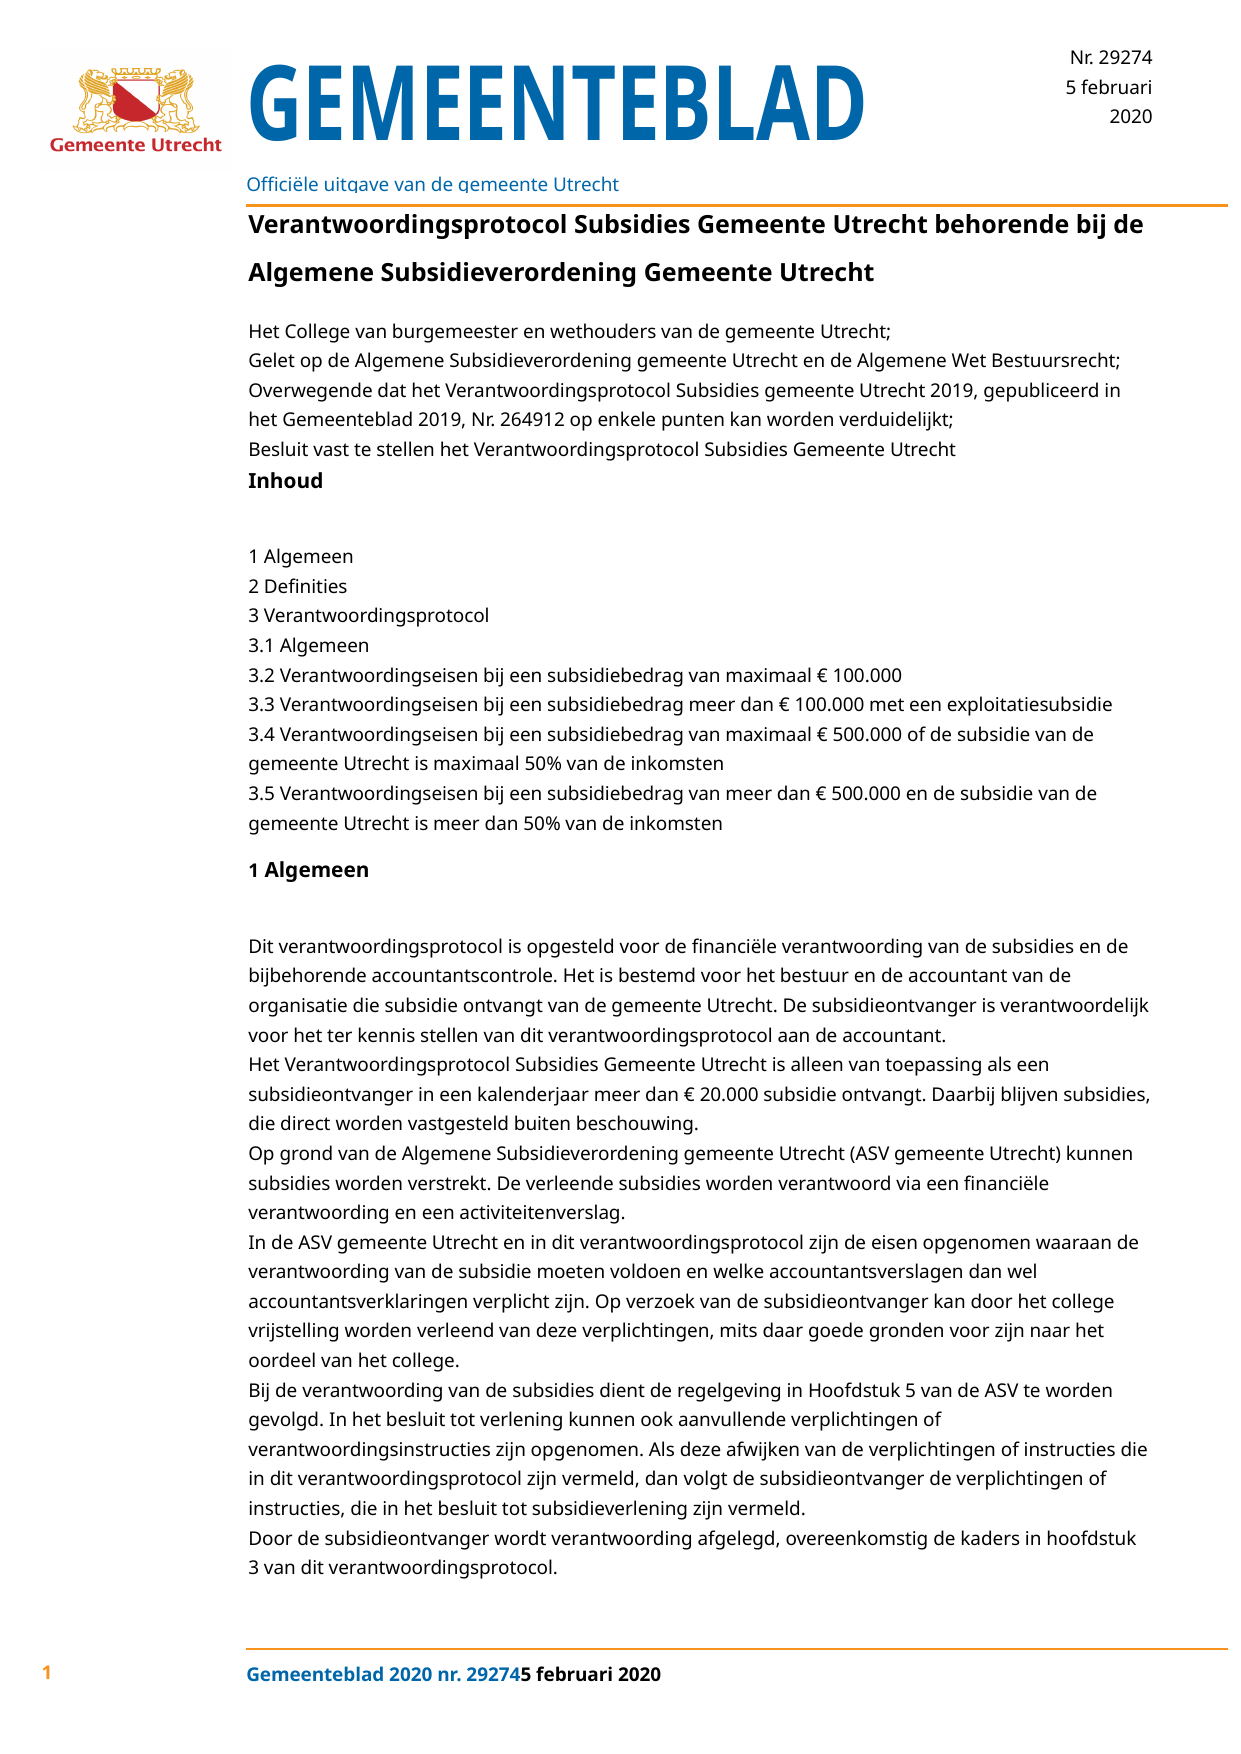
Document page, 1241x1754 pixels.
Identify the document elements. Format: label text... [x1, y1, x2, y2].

text 3.4 Verantwoordingseisen bij een subsidiebedrag van maximaal € 500.000 of de subsidie van de gemeente Utrecht is maximaal 50% van de inkomsten [248, 721, 1152, 776]
text Gelet op de Algemene Subsidieverordening gemeente Utrecht en de Algemene Wet Bestuursrecht; [248, 347, 1152, 373]
text Bij de verantwoording van de subsidies dient de regelgeving in Hoofdstuk 5 van de ASV te worden gevolgd. In het besluit tot verlening kunnen ook aanvullende verplichtingen of verantwoordingsinstructies zijn opgenomen. Als deze afwijken van de verplichtingen of instructies die in dit verantwoordingsprotocol zijn vermeld, dan volgt de subsidieontvanger de verplichtingen of instructies, die in het besluit tot subsidieverlening zijn vermeld. [248, 1377, 1152, 1521]
text Inhoud [248, 466, 1152, 494]
text Door de subsidieontvanger wordt verantwoording afgelegd, overeenkomstig de kaders in hoofdstuk 3 van dit verantwoordingsprotocol. [248, 1525, 1152, 1580]
text 2 Definities [248, 573, 1152, 599]
picture [41, 47, 231, 172]
text Verantwoordingsprotocol Subsidies Gemeente Utrecht behorende bij de Algemene Subsidieverordening Gemeente Utrecht [248, 207, 1152, 288]
text Besluit vast te stellen het Verantwoordingsprotocol Subsidies Gemeente Utrecht [248, 436, 1152, 462]
text Op grond van de Algemene Subsidieverordening gemeente Utrecht (ASV gemeente Utrecht) kunnen subsidies worden verstrekt. De verleende subsidies worden verantwoord via een financiële verantwoording en een activiteitenverslag. [248, 1140, 1152, 1225]
text Dit verantwoordingsprotocol is opgesteld voor de financiële verantwoording van de subsidies en de bijbehorende accountantscontrole. Het is bestemd voor het bestuur en de accountant van de organisatie die subsidie ontvangt van de gemeente Utrecht. De subsidieontvanger is verantwoordelijk voor het ter kennis stellen van dit verantwoordingsprotocol aan de accountant. [248, 933, 1152, 1048]
text 1 Algemeen [248, 543, 1152, 569]
text 1 Algemeen [248, 855, 1152, 884]
text 3.2 Verantwoordingseisen bij een subsidiebedrag van maximaal € 100.000 [248, 662, 1152, 688]
text In de ASV gemeente Utrecht en in dit verantwoordingsprotocol zijn de eisen opgenomen waaraan de verantwoording van de subsidie moeten voldoen en welke accountantsverslagen dan wel accountantsverklaringen verplicht zijn. Op verzoek van de subsidieontvanger kan door het college vrijstelling worden verleend van deze verplichtingen, mits daar goede gronden voor zijn naar het oordeel van het college. [248, 1229, 1152, 1373]
text Het College van burgemeester en wethouders van de gemeente Utrecht; [248, 318, 1152, 344]
text 3 Verantwoordingsprotocol [248, 603, 1152, 628]
text 3.1 Algemeen [248, 632, 1152, 658]
text 3.3 Verantwoordingseisen bij een subsidiebedrag meer dan € 100.000 met een exploitatiesubsidie [248, 691, 1152, 717]
text Overwegende dat het Verantwoordingsprotocol Subsidies gemeente Utrecht 2019, gepubliceerd in het Gemeenteblad 2019, Nr. 264912 op enkele punten kan worden verduidelijkt; [248, 377, 1152, 432]
text 3.5 Verantwoordingseisen bij een subsidiebedrag van meer dan € 500.000 en de subsidie van de gemeente Utrecht is meer dan 50% van de inkomsten [248, 780, 1152, 836]
text Het Verantwoordingsprotocol Subsidies Gemeente Utrecht is alleen van toepassing als een subsidieontvanger in een kalenderjaar meer dan € 20.000 subsidie ontvangt. Daarbij blijven subsidies, die direct worden vastgesteld buiten beschouwing. [248, 1051, 1152, 1136]
